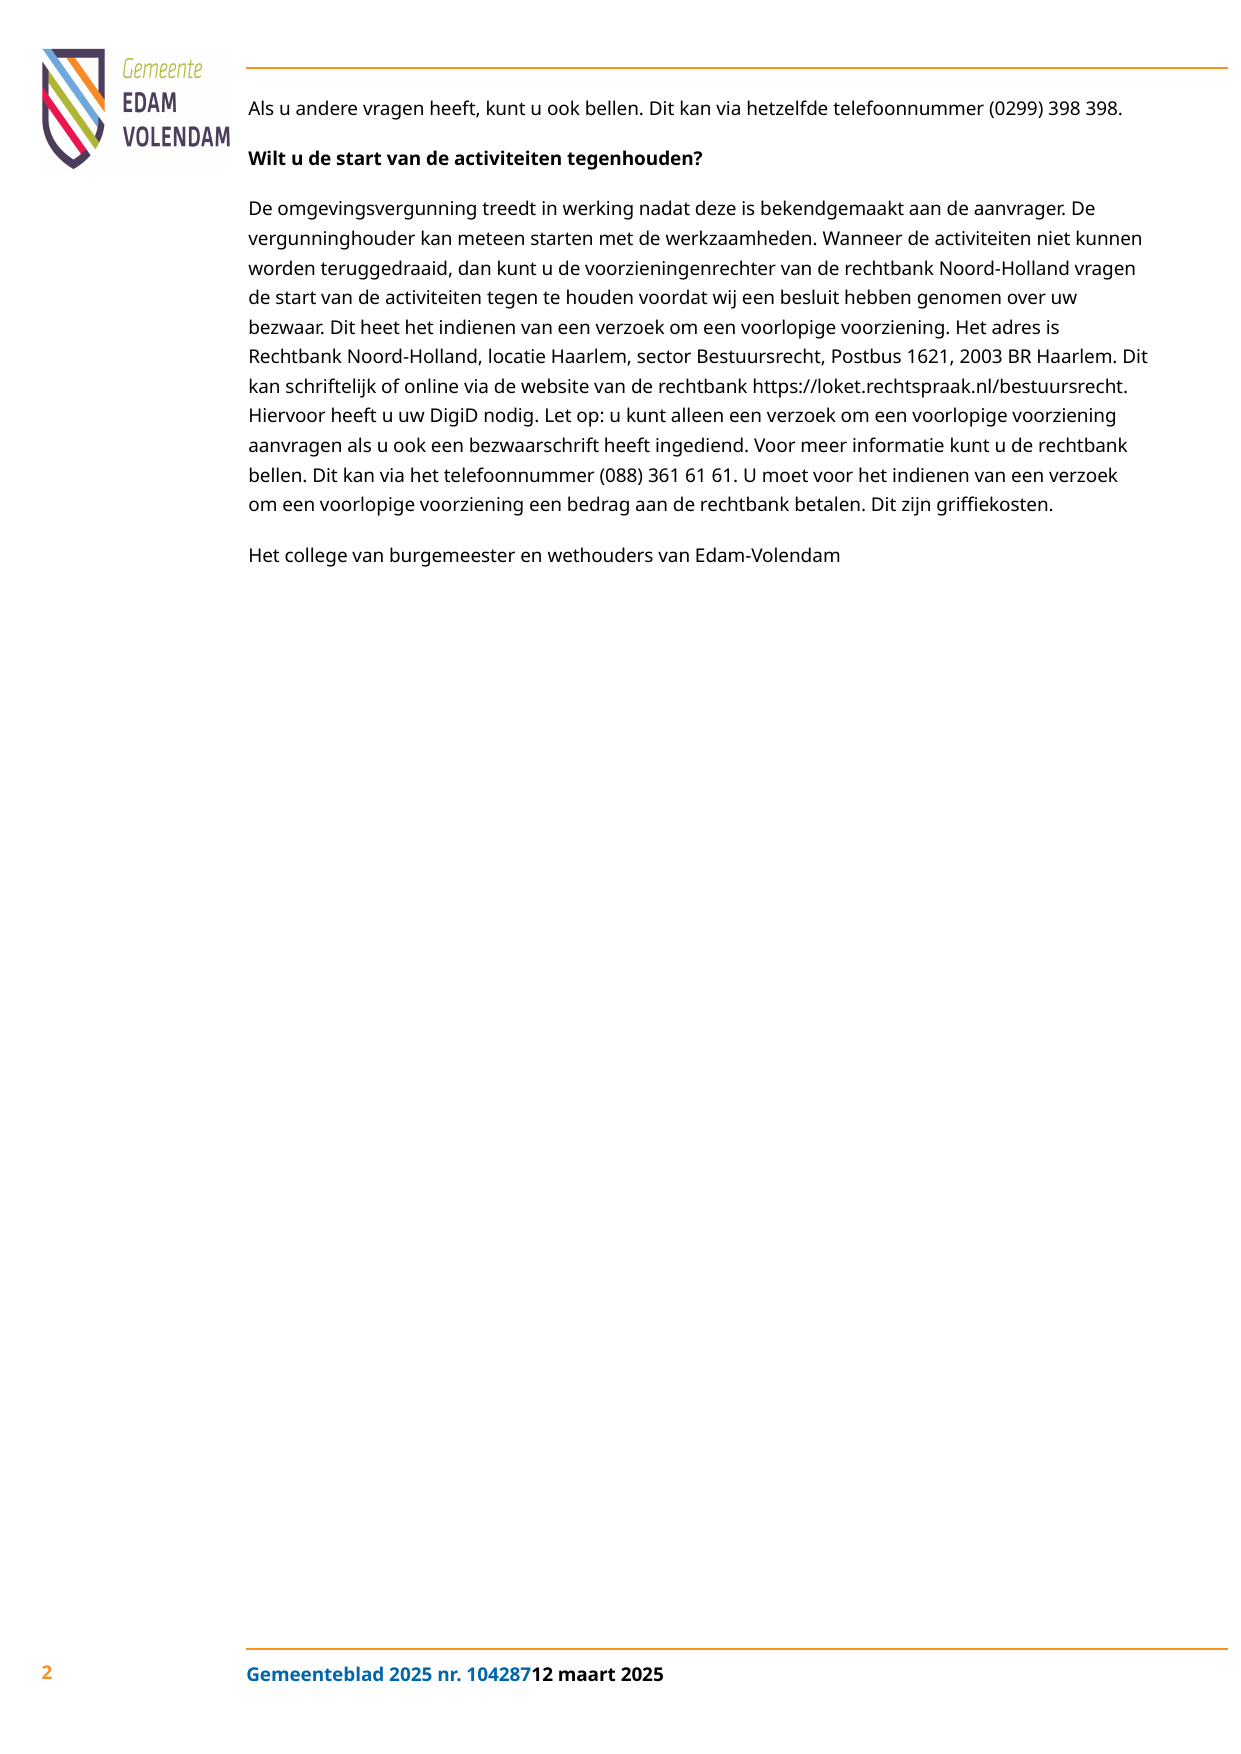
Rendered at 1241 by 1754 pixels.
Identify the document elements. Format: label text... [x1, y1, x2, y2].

text Het college van burgemeester en wethouders van Edam-Volendam [248, 542, 1152, 568]
text Wilt u de start van de activiteiten tegenhouden? [248, 145, 1152, 171]
picture [41, 47, 231, 172]
text Als u andere vragen heeft, kunt u ook bellen. Dit kan via hetzelfde telefoonnummer (0299) 398 398. [248, 95, 1152, 121]
text De omgevingsvergunning treedt in werking nadat deze is bekendgemaakt aan de aanvrager. De vergunninghouder kan meteen starten met de werkzaamheden. Wanneer de activiteiten niet kunnen worden teruggedraaid, dan kunt u de voorzieningenrechter van de rechtbank Noord-Holland vragen de start van de activiteiten tegen te houden voordat wij een besluit hebben genomen over uw bezwaar. Dit heet het indienen van een verzoek om een voorlopige voorziening. Het adres is Rechtbank Noord-Holland, locatie Haarlem, sector Bestuursrecht, Postbus 1621, 2003 BR Haarlem. Dit kan schriftelijk of online via de website van de rechtbank https://loket.rechtspraak.nl/bestuursrecht. Hiervoor heeft u uw DigiD nodig. Let op: u kunt alleen een verzoek om een voorlopige voorziening aanvragen als u ook een bezwaarschrift heeft ingediend. Voor meer informatie kunt u de rechtbank bellen. Dit kan via het telefoonnummer (088) 361 61 61. U moet voor het indienen van een verzoek om een voorlopige voorziening een bedrag aan de rechtbank betalen. Dit zijn griffiekosten. [248, 196, 1152, 517]
